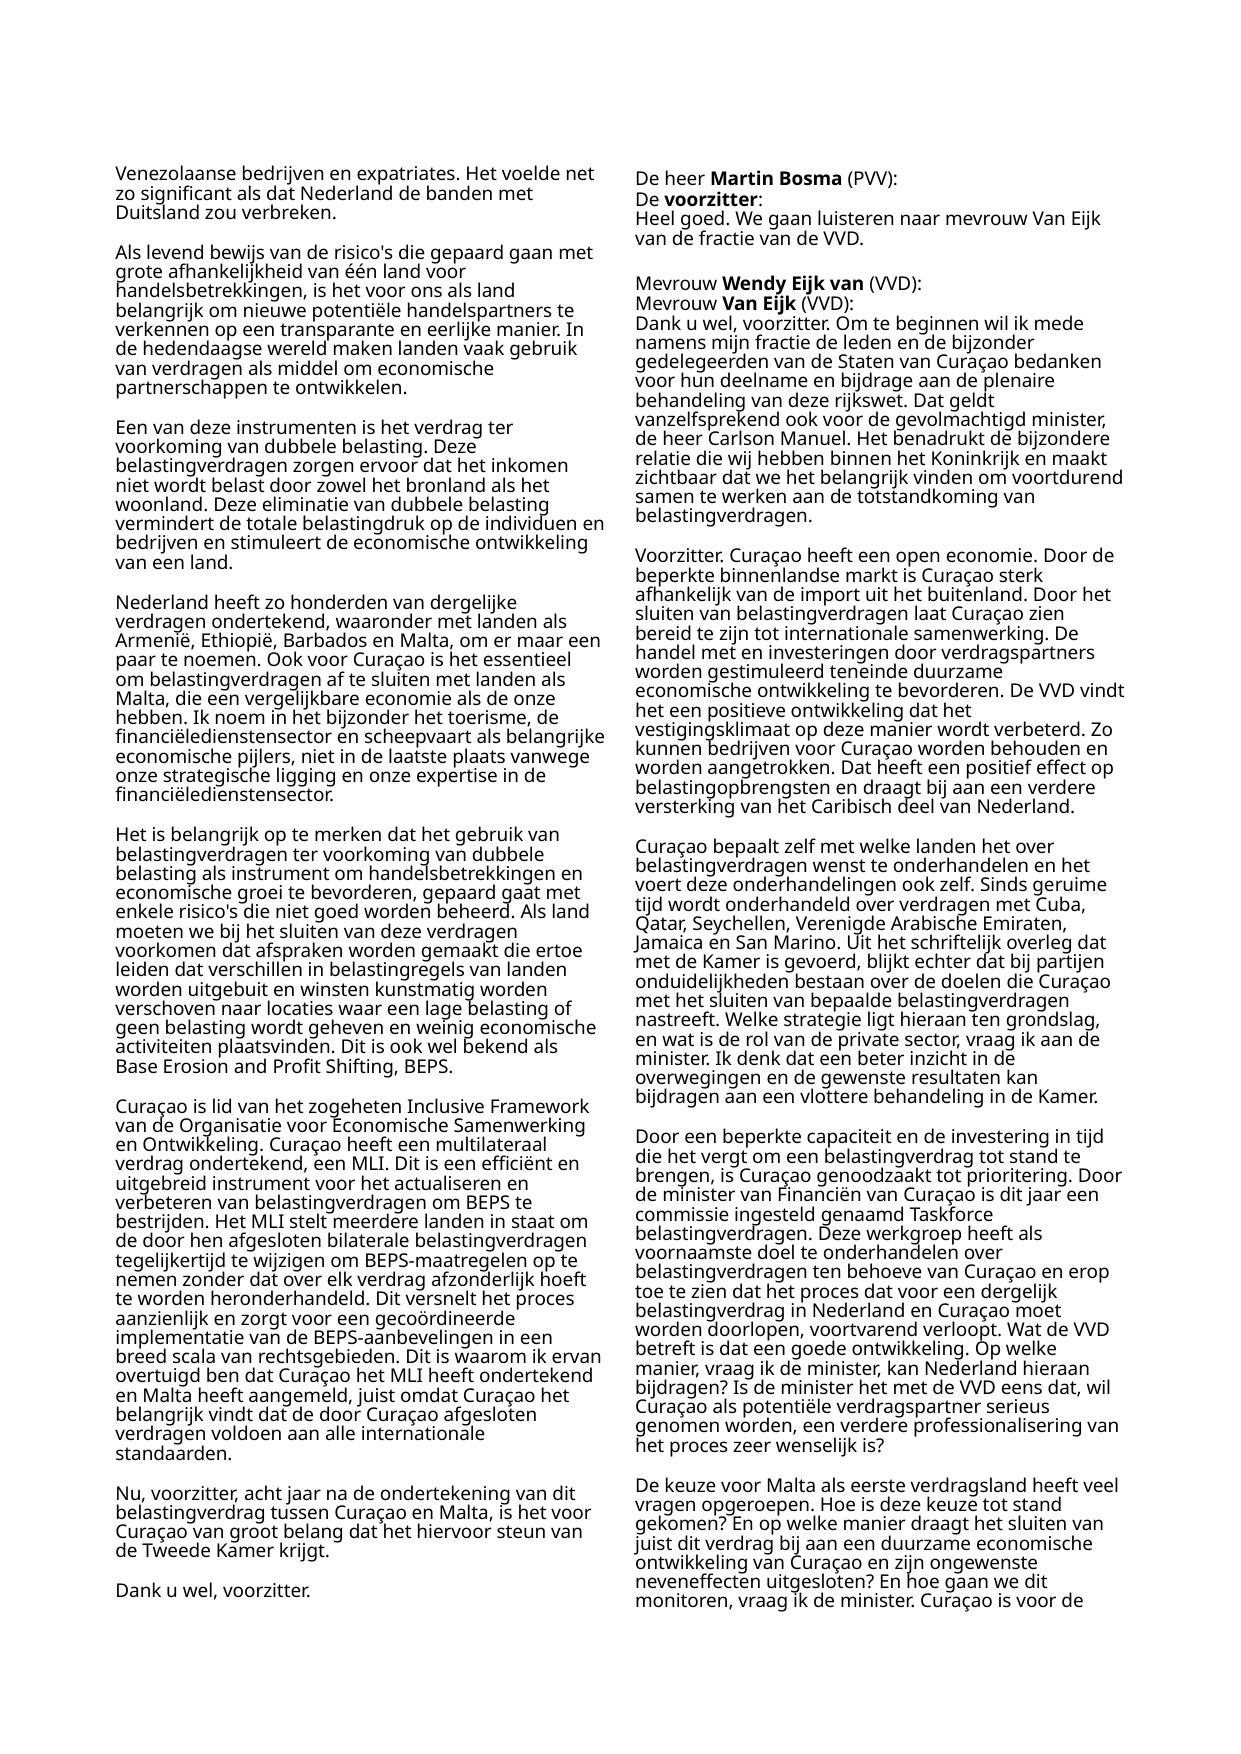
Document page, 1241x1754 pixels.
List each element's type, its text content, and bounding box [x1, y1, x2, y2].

text Nu, voorzitter, acht jaar na de ondertekening van dit belastingverdrag tussen Curaçao en Malta, is het voor Curaçao van groot belang dat het hiervoor steun van de Tweede Kamer krijgt. [115, 1484, 605, 1562]
text Curaçao bepaalt zelf met welke landen het over belastingverdragen wenst te onderhandelen en het voert deze onderhandelingen ook zelf. Sinds geruime tijd wordt onderhandeld over verdragen met Cuba, Qatar, Seychellen, Verenigde Arabische Emiraten, Jamaica en San Marino. Uit het schriftelijk overleg dat met de Kamer is gevoerd, blijkt echter dat bij partijen onduidelijkheden bestaan over de doelen die Curaçao met het sluiten van bepaalde belastingverdragen nastreeft. Welke strategie ligt hieraan ten grondslag, en wat is de rol van de private sector, vraag ik aan de minister. Ik denk dat een beter inzicht in de overwegingen en de gewenste resultaten kan bijdragen aan een vlottere behandeling in de Kamer. [635, 838, 1125, 1108]
text Venezolaanse bedrijven en expatriates. Het voelde net zo significant als dat Nederland de banden met Duitsland zou verbreken. [115, 165, 605, 223]
text Mevrouw Wendy Eijk van (VVD): [635, 270, 1125, 295]
text De voorzitter: [635, 191, 1125, 210]
text Mevrouw Van Eijk (VVD): [635, 295, 1125, 315]
text Voorzitter. Curaçao heeft een open economie. Door de beperkte binnenlandse markt is Curaçao sterk afhankelijk van de import uit het buitenland. Door het sluiten van belastingverdragen laat Curaçao zien bereid te zijn tot internationale samenwerking. De handel met en investeringen door verdragspartners worden gestimuleerd teneinde duurzame economische ontwikkeling te bevorderen. De VVD vindt het een positieve ontwikkeling dat het vestigingsklimaat op deze manier wordt verbeterd. Zo kunnen bedrijven voor Curaçao worden behouden en worden aangetrokken. Dat heeft een positief effect op belastingopbrengsten en draagt bij aan een verdere versterking van het Caribisch deel van Nederland. [635, 547, 1125, 817]
text De keuze voor Malta als eerste verdragsland heeft veel vragen opgeroepen. Hoe is deze keuze tot stand gekomen? En op welke manier draagt het sluiten van juist dit verdrag bij aan een duurzame economische ontwikkeling van Curaçao en zijn ongewenste neveneffecten uitgesloten? En hoe gaan we dit monitoren, vraag ik de minister. Curaçao is voor de [635, 1477, 1125, 1612]
text De heer Martin Bosma (PVV): [635, 165, 1125, 191]
text Dank u wel, voorzitter. Om te beginnen wil ik mede namens mijn fractie de leden en de bijzonder gedelegeerden van de Staten van Curaçao bedanken voor hun deelname en bijdrage aan de plenaire behandeling van deze rijkswet. Dat geldt vanzelfsprekend ook voor de gevolmachtigd minister, de heer Carlson Manuel. Het benadrukt de bijzondere relatie die wij hebben binnen het Koninkrijk en maakt zichtbaar dat we het belangrijk vinden om voortdurend samen te werken aan de totstandkoming van belastingverdragen. [635, 315, 1125, 527]
text Als levend bewijs van de risico's die gepaard gaan met grote afhankelijkheid van één land voor handelsbetrekkingen, is het voor ons als land belangrijk om nieuwe potentiële handelspartners te verkennen op een transparante en eerlijke manier. In de hedendaagse wereld maken landen vaak gebruik van verdragen als middel om economische partnerschappen te ontwikkelen. [115, 244, 605, 398]
text Dank u wel, voorzitter. [115, 1582, 605, 1602]
text Door een beperkte capaciteit en de investering in tijd die het vergt om een belastingverdrag tot stand te brengen, is Curaçao genoodzaakt tot prioritering. Door de minister van Financiën van Curaçao is dit jaar een commissie ingesteld genaamd Taskforce belastingverdragen. Deze werkgroep heeft als voornaamste doel te onderhandelen over belastingverdragen ten behoeve van Curaçao en erop toe te zien dat het proces dat voor een dergelijk belastingverdrag in Nederland en Curaçao moet worden doorlopen, voortvarend verloopt. Wat de VVD betreft is dat een goede ontwikkeling. Op welke manier, vraag ik de minister, kan Nederland hieraan bijdragen? Is de minister het met de VVD eens dat, wil Curaçao als potentiële verdragspartner serieus genomen worden, een verdere professionalisering van het proces zeer wenselijk is? [635, 1128, 1125, 1456]
text Een van deze instrumenten is het verdrag ter voorkoming van dubbele belasting. Deze belastingverdragen zorgen ervoor dat het inkomen niet wordt belast door zowel het bronland als het woonland. Deze eliminatie van dubbele belasting vermindert de totale belastingdruk op de individuen en bedrijven en stimuleert de economische ontwikkeling van een land. [115, 419, 605, 573]
text Heel goed. We gaan luisteren naar mevrouw Van Eijk van de fractie van de VVD. [635, 210, 1125, 249]
text Het is belangrijk op te merken dat het gebruik van belastingverdragen ter voorkoming van dubbele belasting als instrument om handelsbetrekkingen en economische groei te bevorderen, gepaard gaat met enkele risico's die niet goed worden beheerd. Als land moeten we bij het sluiten van deze verdragen voorkomen dat afspraken worden gemaakt die ertoe leiden dat verschillen in belastingregels van landen worden uitgebuit en winsten kunstmatig worden verschoven naar locaties waar een lage belasting of geen belasting wordt geheven en weinig economische activiteiten plaatsvinden. Dit is ook wel bekend als Base Erosion and Profit Shifting, BEPS. [115, 826, 605, 1077]
text Nederland heeft zo honderden van dergelijke verdragen ondertekend, waaronder met landen als Armenië, Ethiopië, Barbados en Malta, om er maar een paar te noemen. Ook voor Curaçao is het essentieel om belastingverdragen af te sluiten met landen als Malta, die een vergelijkbare economie als de onze hebben. Ik noem in het bijzonder het toerisme, de financiëledienstensector en scheepvaart als belangrijke economische pijlers, niet in de laatste plaats vanwege onze strategische ligging en onze expertise in de financiëledienstensector. [115, 594, 605, 806]
text Curaçao is lid van het zogeheten Inclusive Framework van de Organisatie voor Economische Samenwerking en Ontwikkeling. Curaçao heeft een multilateraal verdrag ondertekend, een MLI. Dit is een efficiënt en uitgebreid instrument voor het actualiseren en verbeteren van belastingverdragen om BEPS te bestrijden. Het MLI stelt meerdere landen in staat om de door hen afgesloten bilaterale belastingverdragen tegelijkertijd te wijzigen om BEPS-maatregelen op te nemen zonder dat over elk verdrag afzonderlijk hoeft te worden heronderhandeld. Dit versnelt het proces aanzienlijk en zorgt voor een gecoördineerde implementatie van de BEPS-aanbevelingen in een breed scala van rechtsgebieden. Dit is waarom ik ervan overtuigd ben dat Curaçao het MLI heeft ondertekend en Malta heeft aangemeld, juist omdat Curaçao het belangrijk vindt dat de door Curaçao afgesloten verdragen voldoen aan alle internationale standaarden. [115, 1098, 605, 1464]
